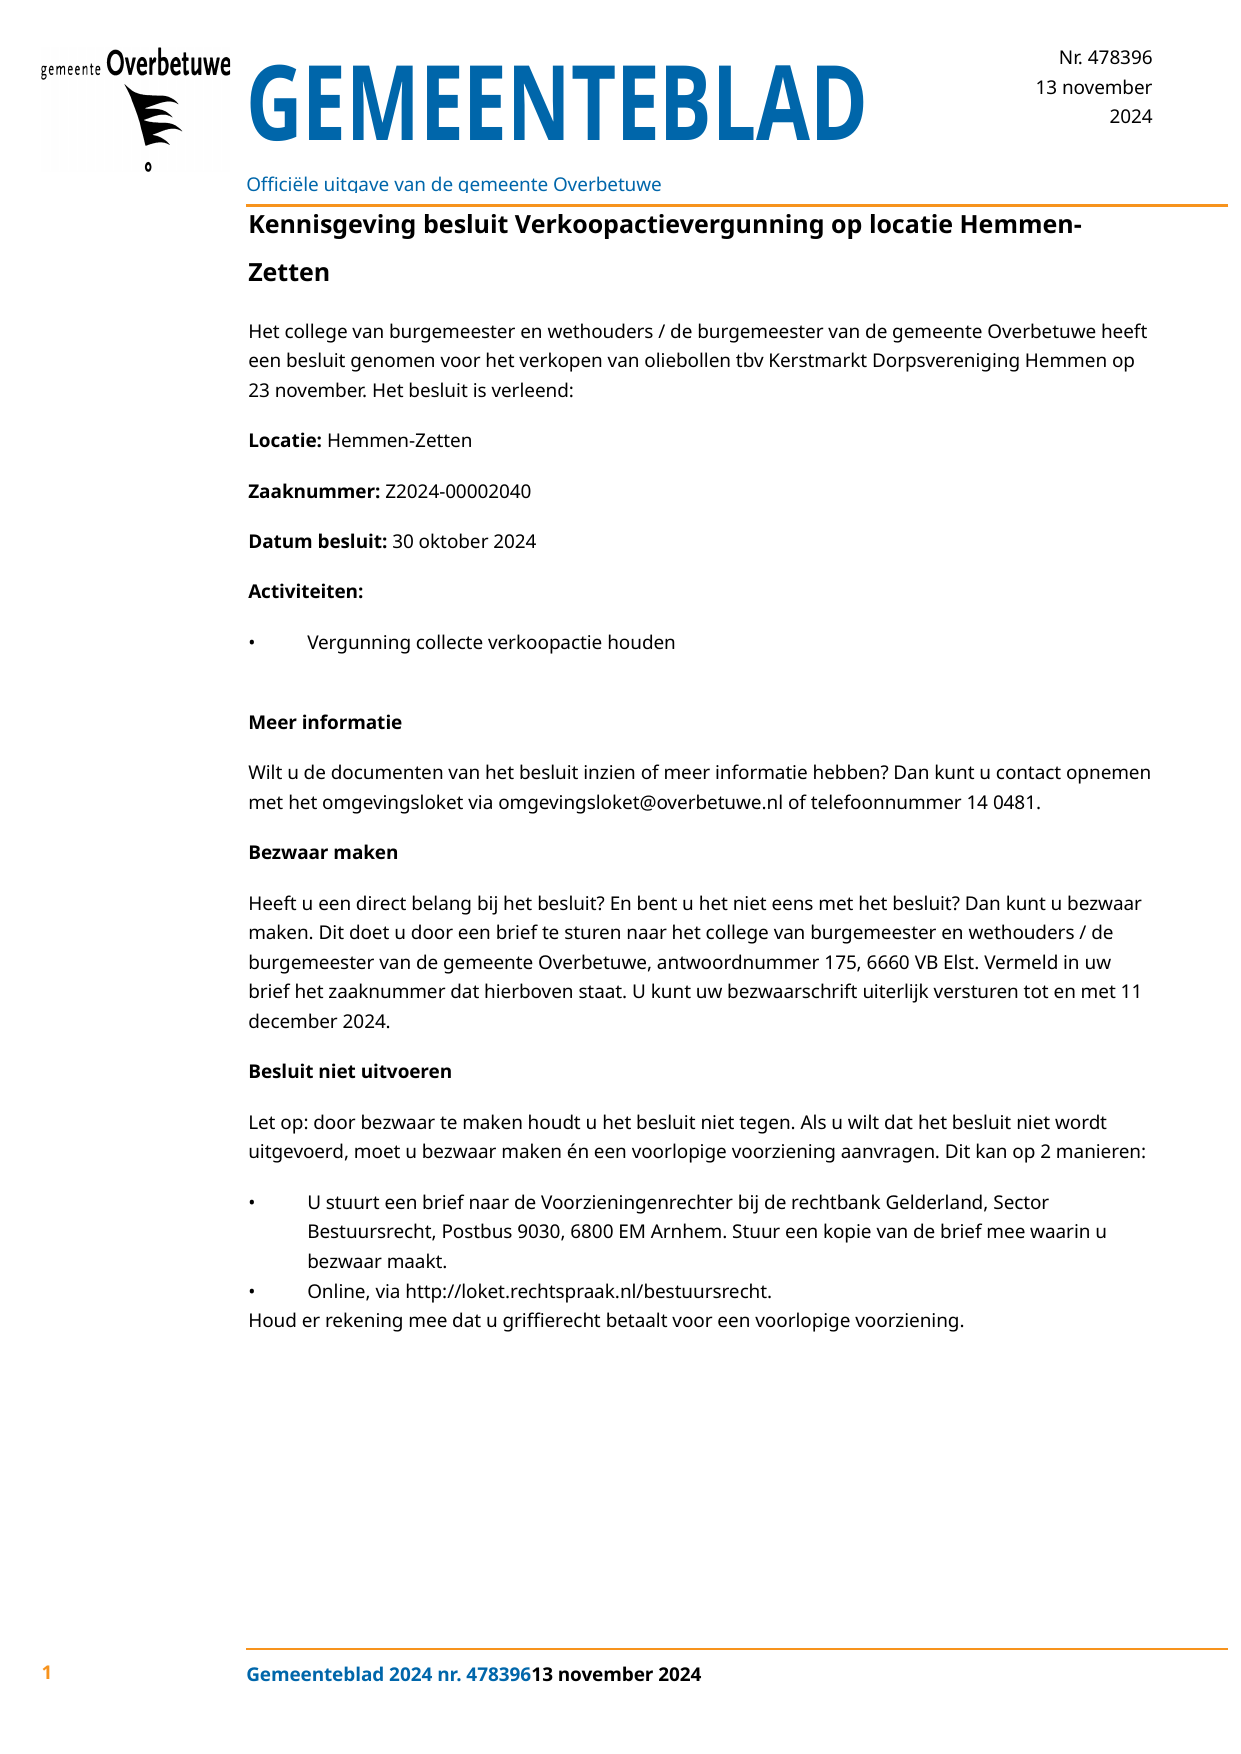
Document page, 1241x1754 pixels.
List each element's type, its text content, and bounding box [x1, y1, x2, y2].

text Kennisgeving besluit Verkoopactievergunning op locatie Hemmen-Zetten [248, 207, 1152, 288]
text Meer informatie [248, 709, 1152, 735]
text Houd er rekening mee dat u griffierecht betaalt voor een voorlopige voorziening. [248, 1307, 1152, 1333]
picture [41, 47, 231, 172]
list U stuurt een brief naar de Voorzieningenrechter bij de rechtbank Gelderland, Sector Bestuursrecht, Postbus 9030, 6800 EM Arnhem. Stuur een kopie van de brief mee waarin u bezwaar maakt. [248, 1189, 1152, 1274]
text Wilt u de documenten van het besluit inzien of meer informatie hebben? Dan kunt u contact opnemen met het omgevingsloket via omgevingsloket@overbetuwe.nl of telefoonnummer 14 0481. [248, 759, 1152, 815]
text Bezwaar maken [248, 839, 1152, 865]
text Activiteiten: [248, 579, 1152, 604]
text Locatie: Hemmen-Zetten [248, 427, 1152, 453]
text Heeft u een direct belang bij het besluit? En bent u het niet eens met het besluit? Dan kunt u bezwaar maken. Dit doet u door een brief te sturen naar het college van burgemeester en wethouders / de burgemeester van de gemeente Overbetuwe, antwoordnummer 175, 6660 VB Elst. Vermeld in uw brief het zaaknummer dat hierboven staat. U kunt uw bezwaarschrift uiterlijk versturen tot en met 11 december 2024. [248, 890, 1152, 1034]
text Zaaknummer: Z2024-00002040 [248, 478, 1152, 504]
list Vergunning collecte verkoopactie houden [248, 629, 1152, 655]
text Let op: door bezwaar te maken houdt u het besluit niet tegen. Als u wilt dat het besluit niet wordt uitgevoerd, moet u bezwaar maken én een voorlopige voorziening aanvragen. Dit kan op 2 manieren: [248, 1109, 1152, 1164]
text Besluit niet uitvoeren [248, 1059, 1152, 1084]
text Het college van burgemeester en wethouders / de burgemeester van de gemeente Overbetuwe heeft een besluit genomen voor het verkopen van oliebollen tbv Kerstmarkt Dorpsvereniging Hemmen op 23 november. Het besluit is verleend: [248, 318, 1152, 403]
list Online, via http://loket.rechtspraak.nl/bestuursrecht. [248, 1278, 1152, 1304]
text Datum besluit: 30 oktober 2024 [248, 528, 1152, 554]
